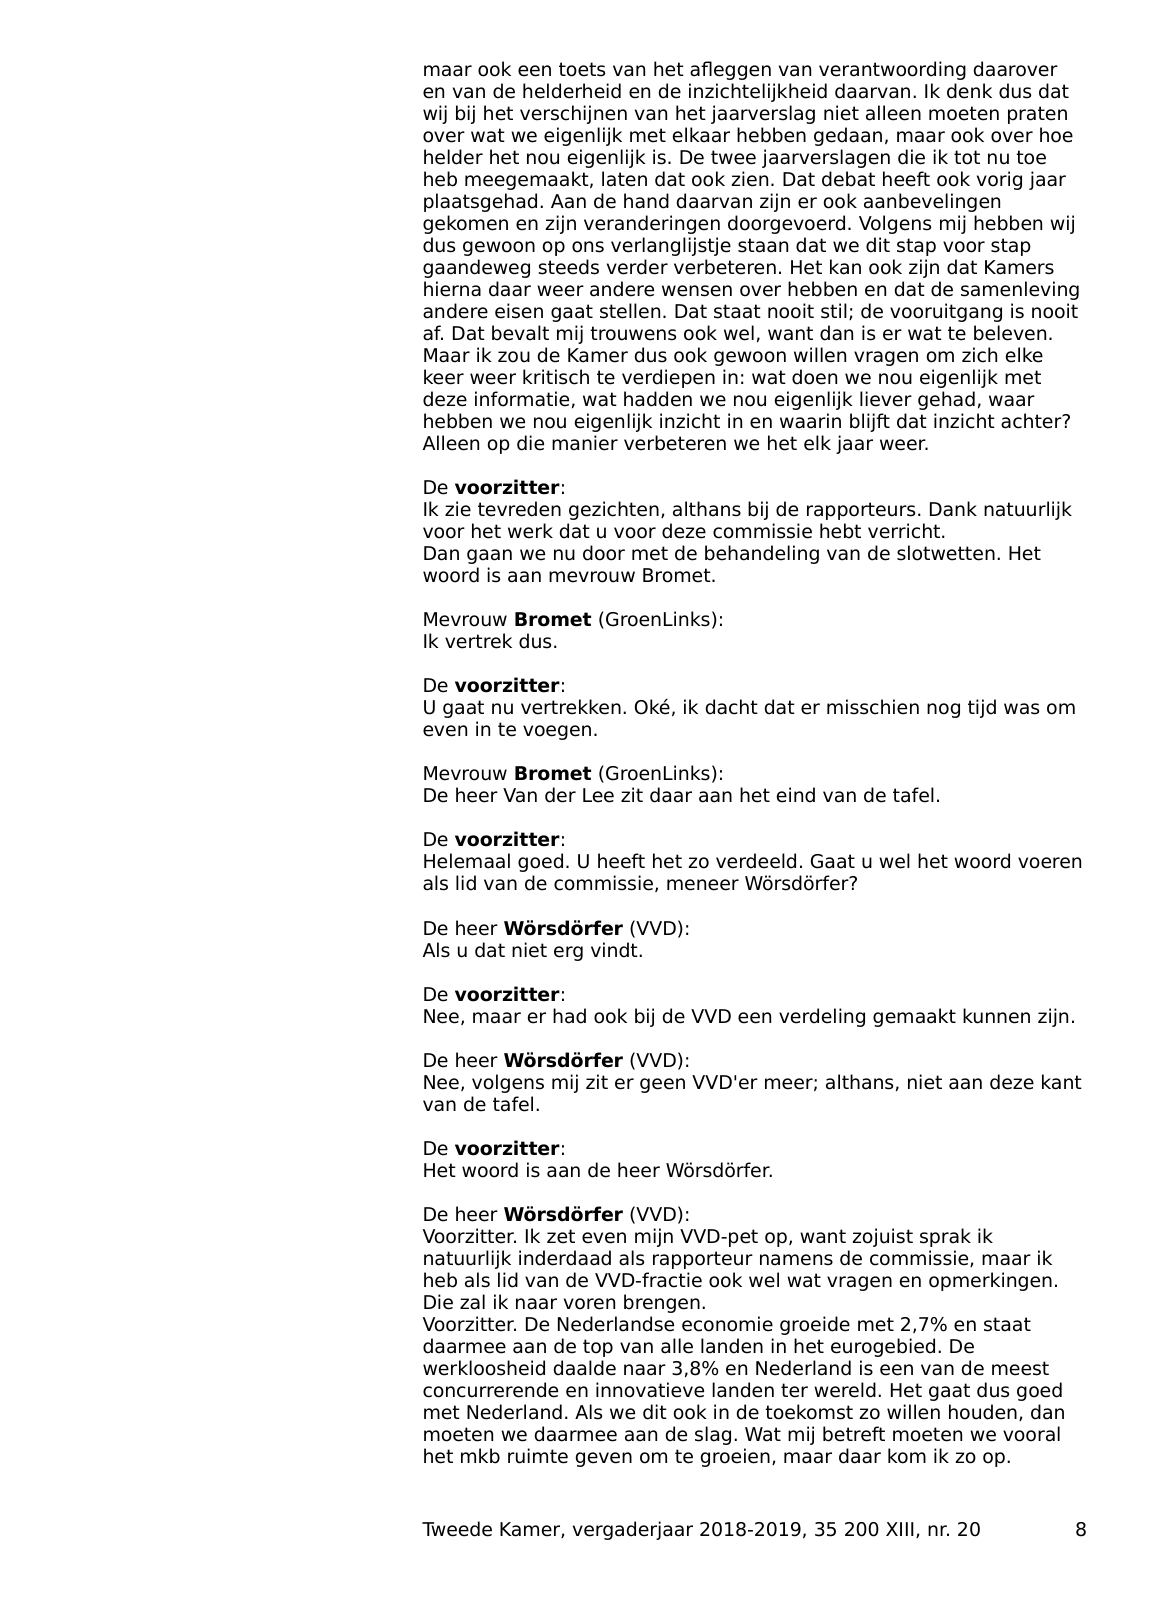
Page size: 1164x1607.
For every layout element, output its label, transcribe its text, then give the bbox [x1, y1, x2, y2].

text Mevrouw Bromet (GroenLinks): [422, 609, 1087, 631]
text Voorzitter. De Nederlandse economie groeide met 2,7% en staat daarmee aan de top van alle landen in het eurogebied. De werkloosheid daalde naar 3,8% en Nederland is een van de meest concurrerende en innovatieve landen ter wereld. Het gaat dus goed met Nederland. Als we dit ook in de toekomst zo willen houden, dan moeten we daarmee aan de slag. Wat mij betreft moeten we vooral het mkb ruimte geven om te groeien, maar daar kom ik zo op. [422, 1314, 1087, 1468]
text maar ook een toets van het afleggen van verantwoording daarover en van de helderheid en de inzichtelijkheid daarvan. Ik denk dus dat wij bij het verschijnen van het jaarverslag niet alleen moeten praten over wat we eigenlijk met elkaar hebben gedaan, maar ook over hoe helder het nou eigenlijk is. De twee jaarverslagen die ik tot nu toe heb meegemaakt, laten dat ook zien. Dat debat heeft ook vorig jaar plaatsgehad. Aan de hand daarvan zijn er ook aanbevelingen gekomen en zijn veranderingen doorgevoerd. Volgens mij hebben wij dus gewoon op ons verlanglijstje staan dat we dit stap voor stap gaandeweg steeds verder verbeteren. Het kan ook zijn dat Kamers hierna daar weer andere wensen over hebben en dat de samenleving andere eisen gaat stellen. Dat staat nooit stil; de vooruitgang is nooit af. Dat bevalt mij trouwens ook wel, want dan is er wat te beleven. Maar ik zou de Kamer dus ook gewoon willen vragen om zich elke keer weer kritisch te verdiepen in: wat doen we nou eigenlijk met deze informatie, wat hadden we nou eigenlijk liever gehad, waar hebben we nou eigenlijk inzicht in en waarin blijft dat inzicht achter? Alleen op die manier verbeteren we het elk jaar weer. [422, 59, 1087, 455]
text De heer Wörsdörfer (VVD): [422, 1050, 1087, 1072]
text De voorzitter: [422, 477, 1087, 499]
text Ik zie tevreden gezichten, althans bij de rapporteurs. Dank natuurlijk voor het werk dat u voor deze commissie hebt verricht. [422, 499, 1087, 543]
text De voorzitter: [422, 984, 1087, 1006]
text Dan gaan we nu door met de behandeling van de slotwetten. Het woord is aan mevrouw Bromet. [422, 543, 1087, 587]
text Nee, maar er had ook bij de VVD een verdeling gemaakt kunnen zijn. [422, 1006, 1087, 1028]
text Nee, volgens mij zit er geen VVD'er meer; althans, niet aan deze kant van de tafel. [422, 1072, 1087, 1116]
text Voorzitter. Ik zet even mijn VVD-pet op, want zojuist sprak ik natuurlijk inderdaad als rapporteur namens de commissie, maar ik heb als lid van de VVD-fractie ook wel wat vragen en opmerkingen. Die zal ik naar voren brengen. [422, 1226, 1087, 1314]
text De heer Wörsdörfer (VVD): [422, 917, 1087, 939]
text De voorzitter: [422, 675, 1087, 697]
text De heer Wörsdörfer (VVD): [422, 1204, 1087, 1226]
text Het woord is aan de heer Wörsdörfer. [422, 1160, 1087, 1182]
text U gaat nu vertrekken. Oké, ik dacht dat er misschien nog tijd was om even in te voegen. [422, 697, 1087, 741]
text De heer Van der Lee zit daar aan het eind van de tafel. [422, 785, 1087, 807]
text Helemaal goed. U heeft het zo verdeeld. Gaat u wel het woord voeren als lid van de commissie, meneer Wörsdörfer? [422, 851, 1087, 895]
text Mevrouw Bromet (GroenLinks): [422, 763, 1087, 785]
text Ik vertrek dus. [422, 631, 1087, 653]
text Als u dat niet erg vindt. [422, 939, 1087, 961]
text De voorzitter: [422, 829, 1087, 851]
text De voorzitter: [422, 1138, 1087, 1160]
